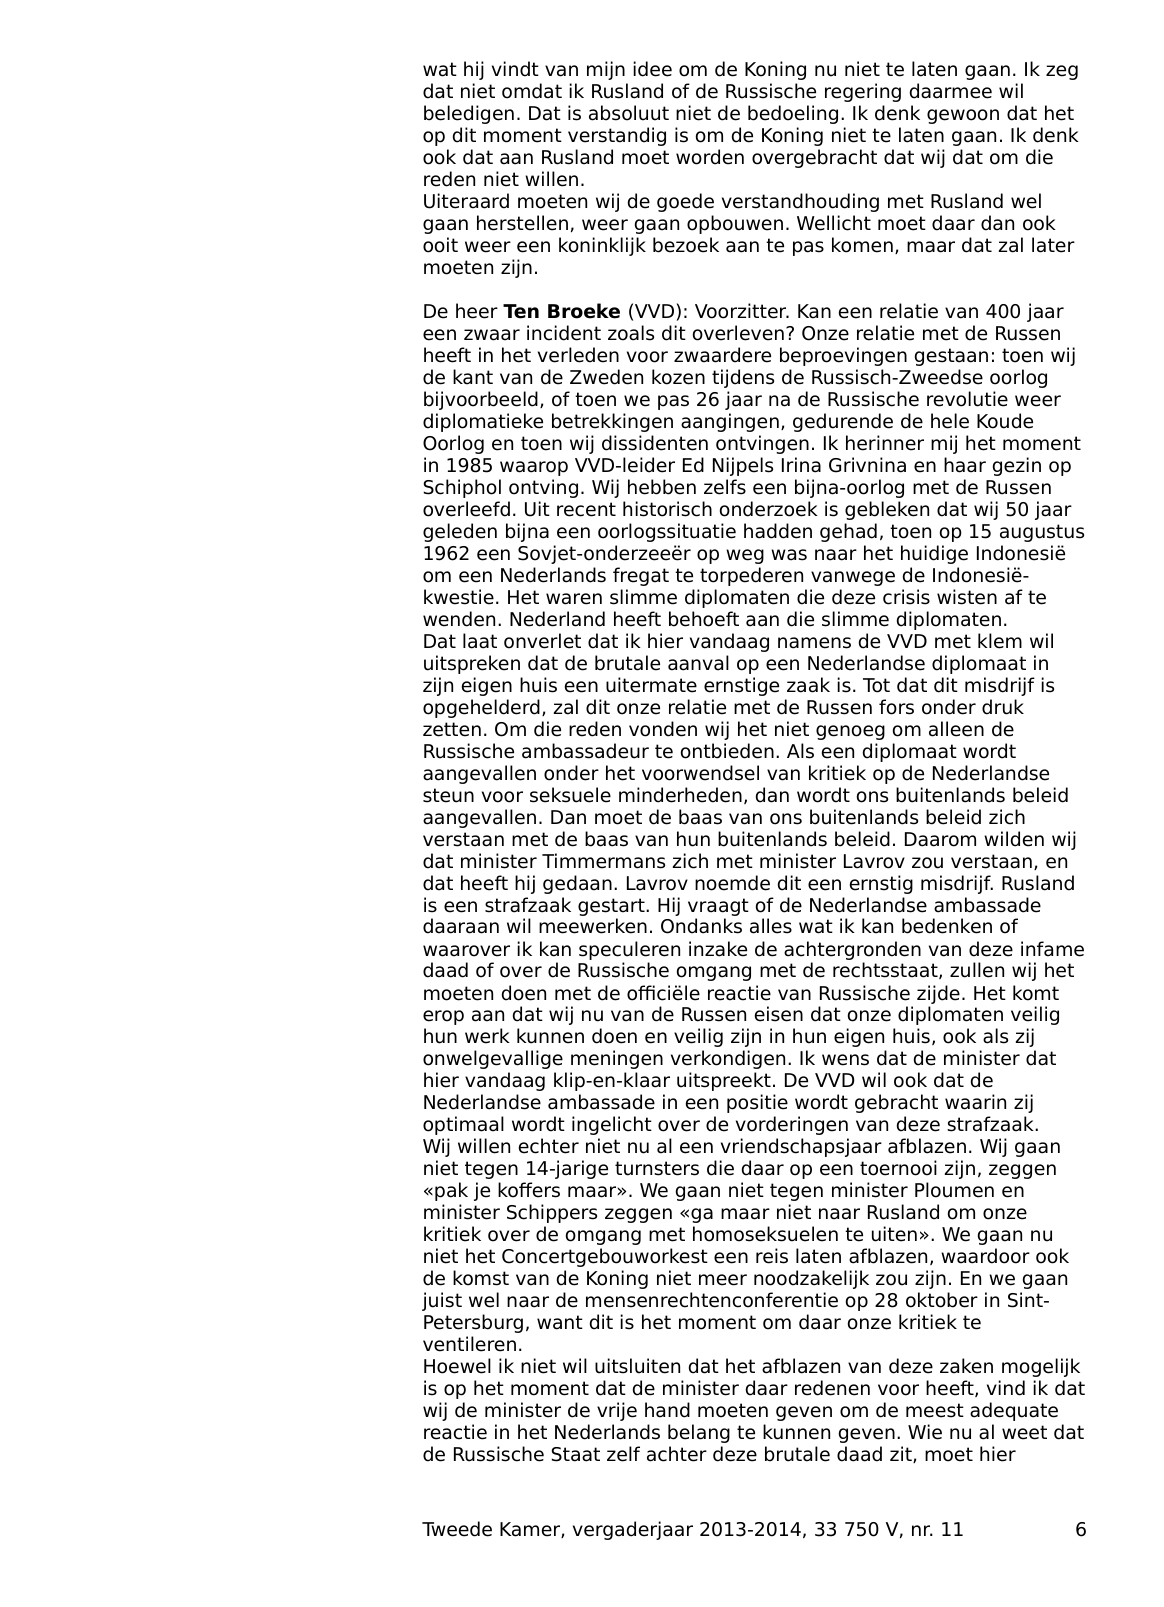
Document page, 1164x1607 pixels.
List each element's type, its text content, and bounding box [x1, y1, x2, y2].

text wat hij vindt van mijn idee om de Koning nu niet te laten gaan. Ik zeg dat niet omdat ik Rusland of de Russische regering daarmee wil beledigen. Dat is absoluut niet de bedoeling. Ik denk gewoon dat het op dit moment verstandig is om de Koning niet te laten gaan. Ik denk ook dat aan Rusland moet worden overgebracht dat wij dat om die reden niet willen. [422, 59, 1087, 191]
text De heer Ten Broeke (VVD): Voorzitter. Kan een relatie van 400 jaar een zwaar incident zoals dit overleven? Onze relatie met de Russen heeft in het verleden voor zwaardere beproevingen gestaan: toen wij de kant van de Zweden kozen tijdens de Russisch-Zweedse oorlog bijvoorbeeld, of toen we pas 26 jaar na de Russische revolutie weer diplomatieke betrekkingen aangingen, gedurende de hele Koude Oorlog en toen wij dissidenten ontvingen. Ik herinner mij het moment in 1985 waarop VVD-leider Ed Nijpels Irina Grivnina en haar gezin op Schiphol ontving. Wij hebben zelfs een bijna-oorlog met de Russen overleefd. Uit recent historisch onderzoek is gebleken dat wij 50 jaar geleden bijna een oorlogssituatie hadden gehad, toen op 15 augustus 1962 een Sovjet-onderzeeër op weg was naar het huidige Indonesië om een Nederlands fregat te torpederen vanwege de Indonesië-kwestie. Het waren slimme diplomaten die deze crisis wisten af te wenden. Nederland heeft behoeft aan die slimme diplomaten. [422, 301, 1087, 631]
text Wij willen echter niet nu al een vriendschapsjaar afblazen. Wij gaan niet tegen 14-jarige turnsters die daar op een toernooi zijn, zeggen «pak je koffers maar». We gaan niet tegen minister Ploumen en minister Schippers zeggen «ga maar niet naar Rusland om onze kritiek over de omgang met homoseksuelen te uiten». We gaan nu niet het Concertgebouworkest een reis laten afblazen, waardoor ook de komst van de Koning niet meer noodzakelijk zou zijn. En we gaan juist wel naar de mensenrechtenconferentie op 28 oktober in Sint-Petersburg, want dit is het moment om daar onze kritiek te ventileren. [422, 1136, 1087, 1356]
text Dat laat onverlet dat ik hier vandaag namens de VVD met klem wil uitspreken dat de brutale aanval op een Nederlandse diplomaat in zijn eigen huis een uitermate ernstige zaak is. Tot dat dit misdrijf is opgehelderd, zal dit onze relatie met de Russen fors onder druk zetten. Om die reden vonden wij het niet genoeg om alleen de Russische ambassadeur te ontbieden. Als een diplomaat wordt aangevallen onder het voorwendsel van kritiek op de Nederlandse steun voor seksuele minderheden, dan wordt ons buitenlands beleid aangevallen. Dan moet de baas van ons buitenlands beleid zich verstaan met de baas van hun buitenlands beleid. Daarom wilden wij dat minister Timmermans zich met minister Lavrov zou verstaan, en dat heeft hij gedaan. Lavrov noemde dit een ernstig misdrijf. Rusland is een strafzaak gestart. Hij vraagt of de Nederlandse ambassade daaraan wil meewerken. Ondanks alles wat ik kan bedenken of waarover ik kan speculeren inzake de achtergronden van deze infame daad of over de Russische omgang met de rechtsstaat, zullen wij het moeten doen met de officiële reactie van Russische zijde. Het komt erop aan dat wij nu van de Russen eisen dat onze diplomaten veilig hun werk kunnen doen en veilig zijn in hun eigen huis, ook als zij onwelgevallige meningen verkondigen. Ik wens dat de minister dat hier vandaag klip-en-klaar uitspreekt. De VVD wil ook dat de Nederlandse ambassade in een positie wordt gebracht waarin zij optimaal wordt ingelicht over de vorderingen van deze strafzaak. [422, 631, 1087, 1136]
text Uiteraard moeten wij de goede verstandhouding met Rusland wel gaan herstellen, weer gaan opbouwen. Wellicht moet daar dan ook ooit weer een koninklijk bezoek aan te pas komen, maar dat zal later moeten zijn. [422, 191, 1087, 279]
text Hoewel ik niet wil uitsluiten dat het afblazen van deze zaken mogelijk is op het moment dat de minister daar redenen voor heeft, vind ik dat wij de minister de vrije hand moeten geven om de meest adequate reactie in het Nederlands belang te kunnen geven. Wie nu al weet dat de Russische Staat zelf achter deze brutale daad zit, moet hier [422, 1356, 1087, 1466]
